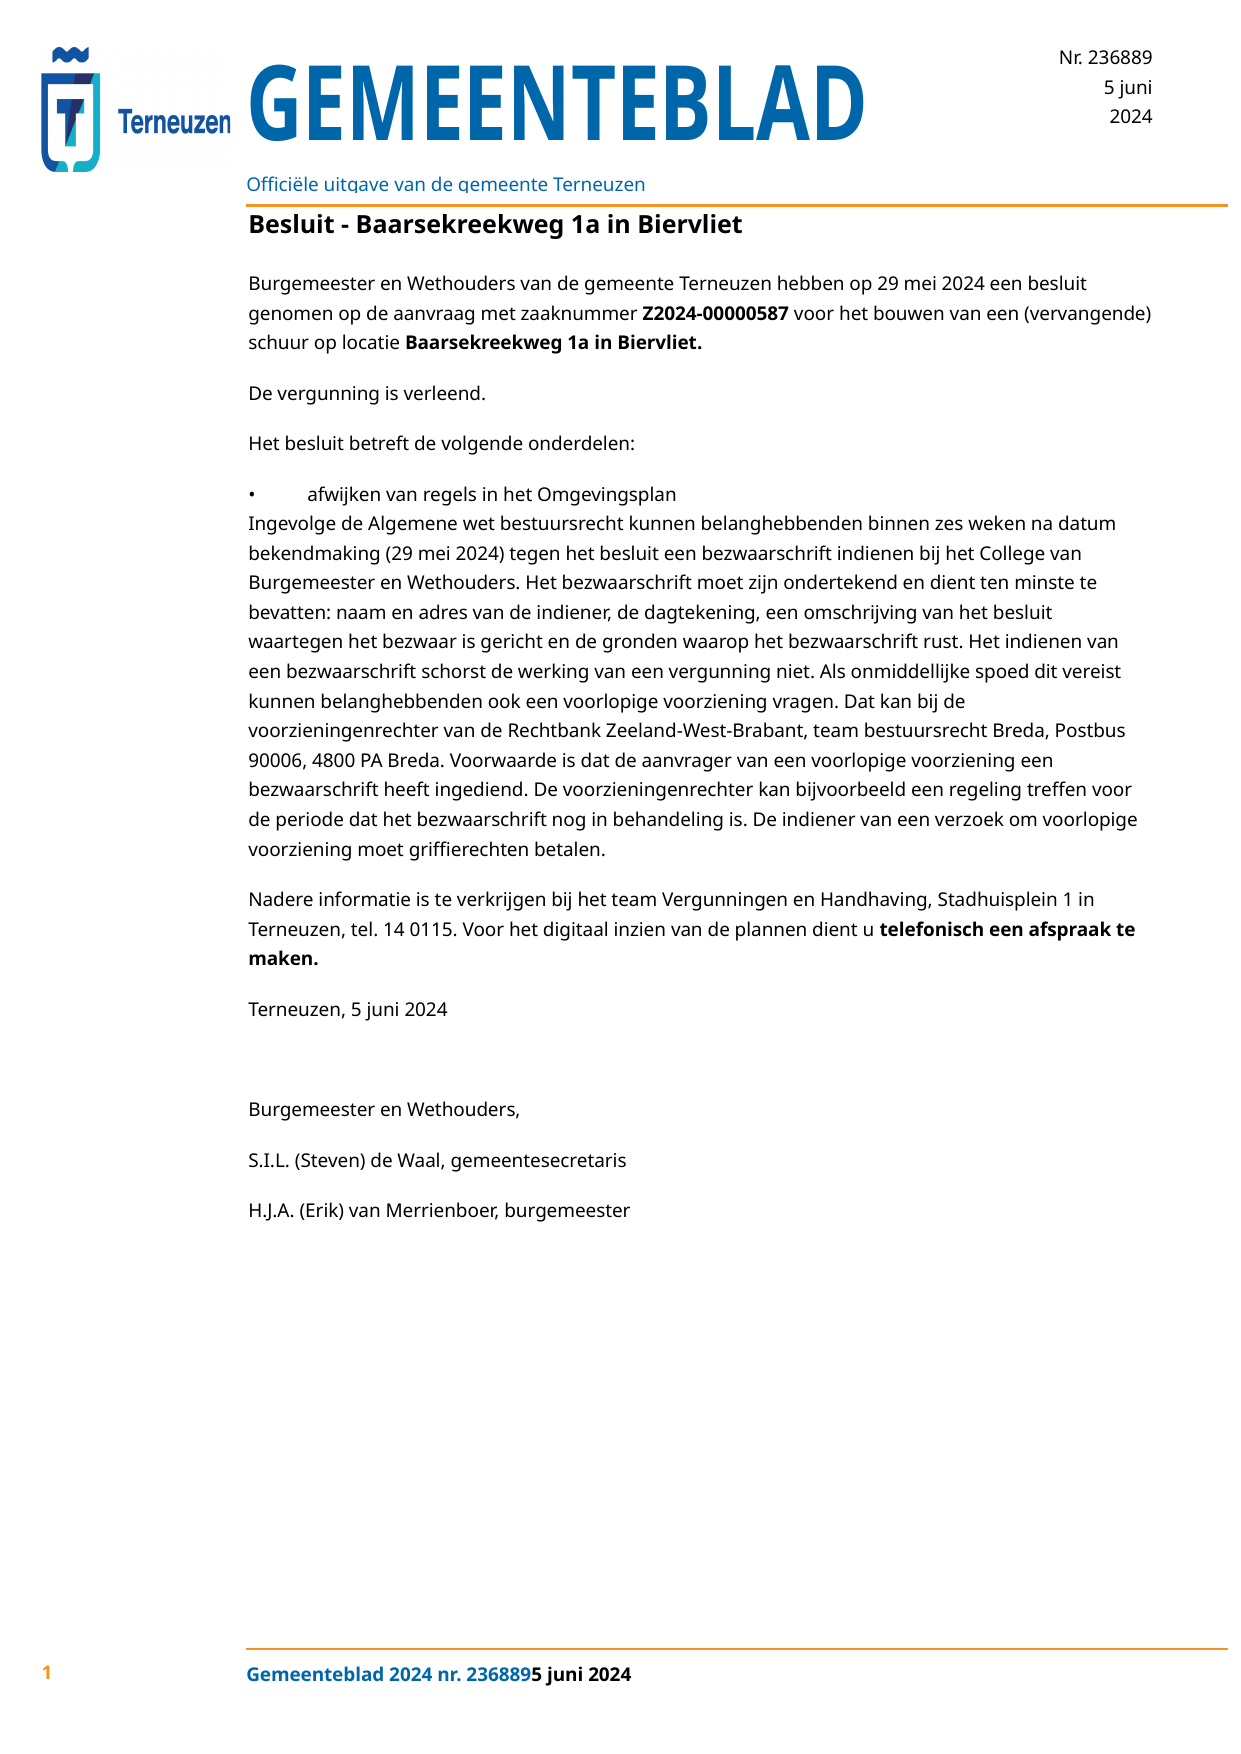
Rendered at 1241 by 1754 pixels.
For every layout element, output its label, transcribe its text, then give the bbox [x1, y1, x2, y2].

text Burgemeester en Wethouders van de gemeente Terneuzen hebben op 29 mei 2024 een besluit genomen op de aanvraag met zaaknummer Z2024-00000587 voor het bouwen van een (vervangende) schuur op locatie Baarsekreekweg 1a in Biervliet. [248, 270, 1152, 355]
text Ingevolge de Algemene wet bestuursrecht kunnen belanghebbenden binnen zes weken na datum bekendmaking (29 mei 2024) tegen het besluit een bezwaarschrift indienen bij het College van Burgemeester en Wethouders. Het bezwaarschrift moet zijn ondertekend en dient ten minste te bevatten: naam en adres van de indiener, de dagtekening, een omschrijving van het besluit waartegen het bezwaar is gericht en de gronden waarop het bezwaarschrift rust. Het indienen van een bezwaarschrift schorst de werking van een vergunning niet. Als onmiddellijke spoed dit vereist kunnen belanghebbenden ook een voorlopige voorziening vragen. Dat kan bij de voorzieningenrechter van de Rechtbank Zeeland-West-Brabant, team bestuursrecht Breda, Postbus 90006, 4800 PA Breda. Voorwaarde is dat de aanvrager van een voorlopige voorziening een bezwaarschrift heeft ingediend. De voorzieningenrechter kan bijvoorbeeld een regeling treffen voor de periode dat het bezwaarschrift nog in behandeling is. De indiener van een verzoek om voorlopige voorziening moet griffierechten betalen. [248, 510, 1152, 861]
text Terneuzen, 5 juni 2024 [248, 996, 1152, 1021]
text Besluit - Baarsekreekweg 1a in Biervliet [248, 207, 1152, 241]
picture [41, 47, 231, 172]
list afwijken van regels in het Omgevingsplan [248, 481, 1152, 506]
text S.I.L. (Steven) de Waal, gemeentesecretaris [248, 1147, 1152, 1173]
text Het besluit betreft de volgende onderdelen: [248, 430, 1152, 456]
text H.J.A. (Erik) van Merrienboer, burgemeester [248, 1197, 1152, 1223]
text Nadere informatie is te verkrijgen bij het team Vergunningen en Handhaving, Stadhuisplein 1 in Terneuzen, tel. 14 0115. Voor het digitaal inzien van de plannen dient u telefonisch een afspraak te maken. [248, 886, 1152, 971]
text De vergunning is verleend. [248, 380, 1152, 406]
text Burgemeester en Wethouders, [248, 1097, 1152, 1122]
